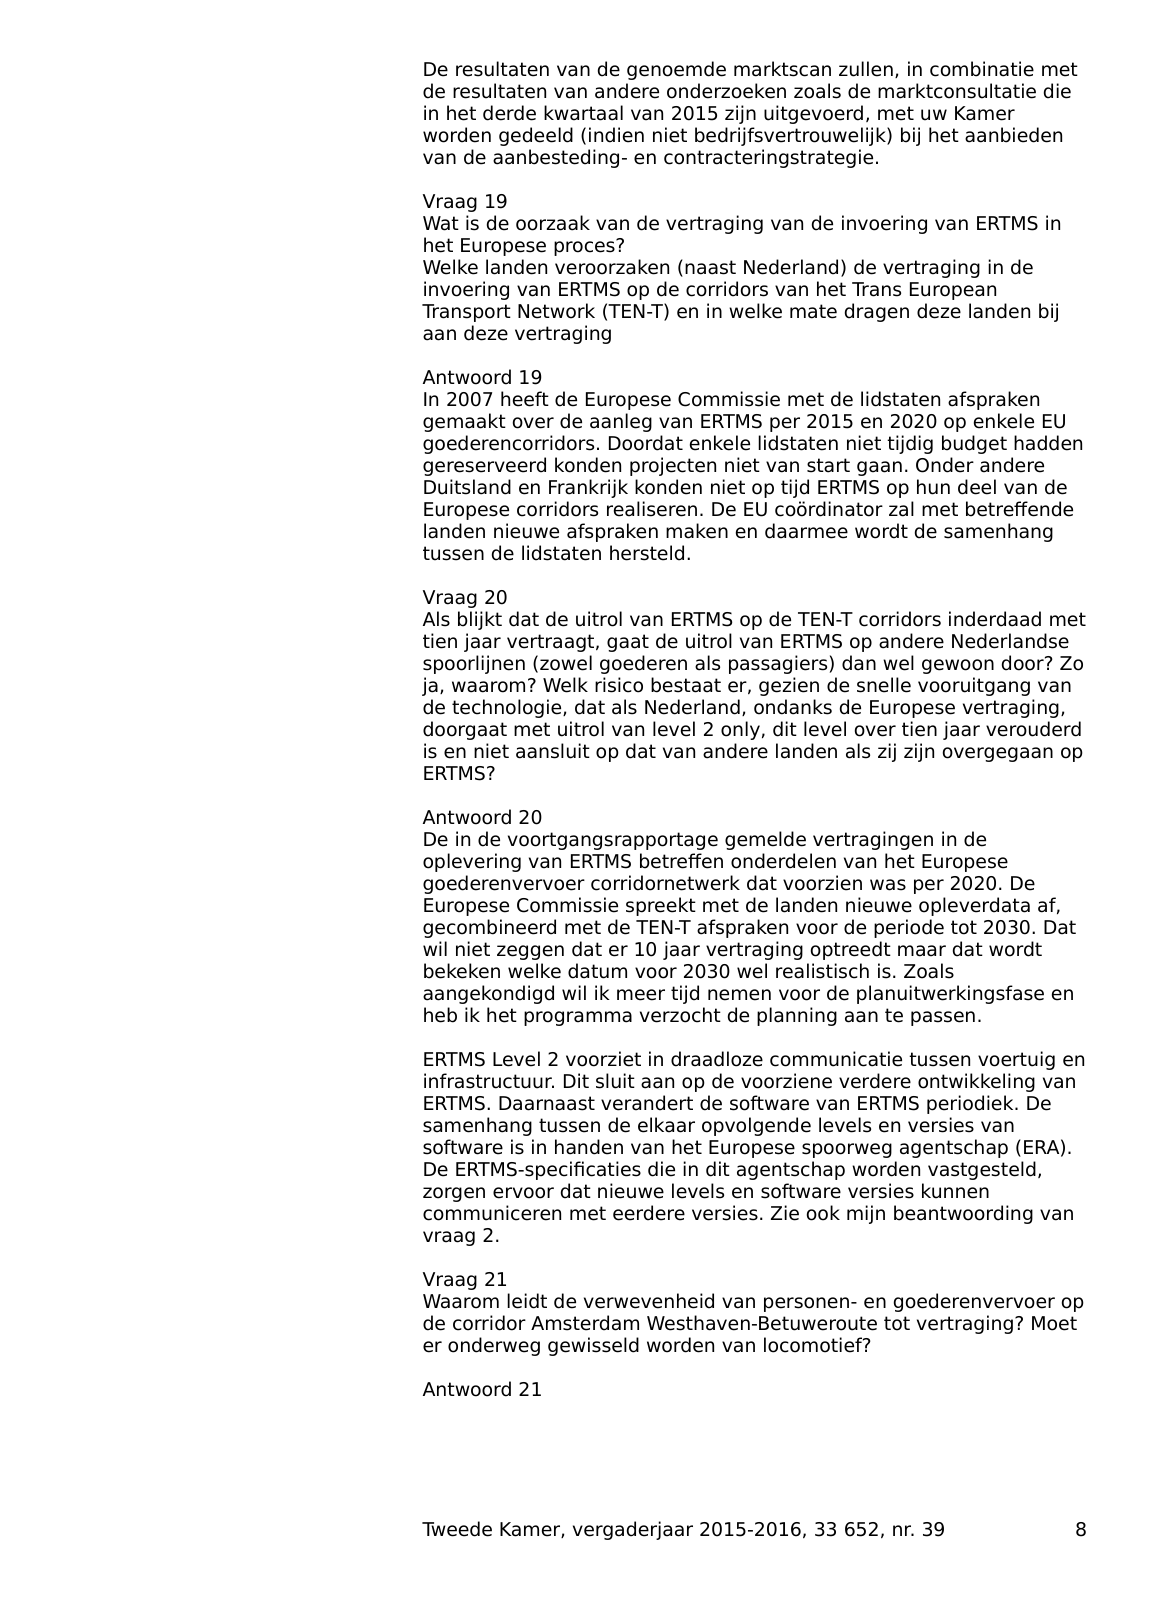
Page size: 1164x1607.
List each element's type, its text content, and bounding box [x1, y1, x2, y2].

text Antwoord 21 [422, 1379, 1087, 1401]
text De in de voortgangsrapportage gemelde vertragingen in de oplevering van ERTMS betreffen onderdelen van het Europese goederenvervoer corridornetwerk dat voorzien was per 2020. De Europese Commissie spreekt met de landen nieuwe opleverdata af, gecombineerd met de TEN-T afspraken voor de periode tot 2030. Dat wil niet zeggen dat er 10 jaar vertraging optreedt maar dat wordt bekeken welke datum voor 2030 wel realistisch is. Zoals aangekondigd wil ik meer tijd nemen voor de planuitwerkingsfase en heb ik het programma verzocht de planning aan te passen. [422, 829, 1087, 1027]
text Vraag 19 [422, 191, 1087, 213]
text Als blijkt dat de uitrol van ERTMS op de TEN-T corridors inderdaad met tien jaar vertraagt, gaat de uitrol van ERTMS op andere Nederlandse spoorlijnen (zowel goederen als passagiers) dan wel gewoon door? Zo ja, waarom? Welk risico bestaat er, gezien de snelle vooruitgang van de technologie, dat als Nederland, ondanks de Europese vertraging, doorgaat met uitrol van level 2 only, dit level over tien jaar verouderd is en niet aansluit op dat van andere landen als zij zijn overgegaan op ERTMS? [422, 609, 1087, 785]
text Vraag 21 [422, 1269, 1087, 1291]
text ERTMS Level 2 voorziet in draadloze communicatie tussen voertuig en infrastructuur. Dit sluit aan op de voorziene verdere ontwikkeling van ERTMS. Daarnaast verandert de software van ERTMS periodiek. De samenhang tussen de elkaar opvolgende levels en versies van software is in handen van het Europese spoorweg agentschap (ERA). De ERTMS-specificaties die in dit agentschap worden vastgesteld, zorgen ervoor dat nieuwe levels en software versies kunnen communiceren met eerdere versies. Zie ook mijn beantwoording van vraag 2. [422, 1049, 1087, 1247]
text Wat is de oorzaak van de vertraging van de invoering van ERTMS in het Europese proces? [422, 213, 1087, 257]
text Antwoord 19 [422, 367, 1087, 389]
text De resultaten van de genoemde marktscan zullen, in combinatie met de resultaten van andere onderzoeken zoals de marktconsultatie die in het derde kwartaal van 2015 zijn uitgevoerd, met uw Kamer worden gedeeld (indien niet bedrijfsvertrouwelijk) bij het aanbieden van de aanbesteding- en contracteringstrategie. [422, 59, 1087, 169]
text Welke landen veroorzaken (naast Nederland) de vertraging in de invoering van ERTMS op de corridors van het Trans European Transport Network (TEN-T) en in welke mate dragen deze landen bij aan deze vertraging [422, 257, 1087, 345]
text In 2007 heeft de Europese Commissie met de lidstaten afspraken gemaakt over de aanleg van ERTMS per 2015 en 2020 op enkele EU goederencorridors. Doordat enkele lidstaten niet tijdig budget hadden gereserveerd konden projecten niet van start gaan. Onder andere Duitsland en Frankrijk konden niet op tijd ERTMS op hun deel van de Europese corridors realiseren. De EU coördinator zal met betreffende landen nieuwe afspraken maken en daarmee wordt de samenhang tussen de lidstaten hersteld. [422, 389, 1087, 565]
text Antwoord 20 [422, 807, 1087, 829]
text Waarom leidt de verwevenheid van personen- en goederenvervoer op de corridor Amsterdam Westhaven-Betuweroute tot vertraging? Moet er onderweg gewisseld worden van locomotief? [422, 1291, 1087, 1357]
text Vraag 20 [422, 587, 1087, 609]
